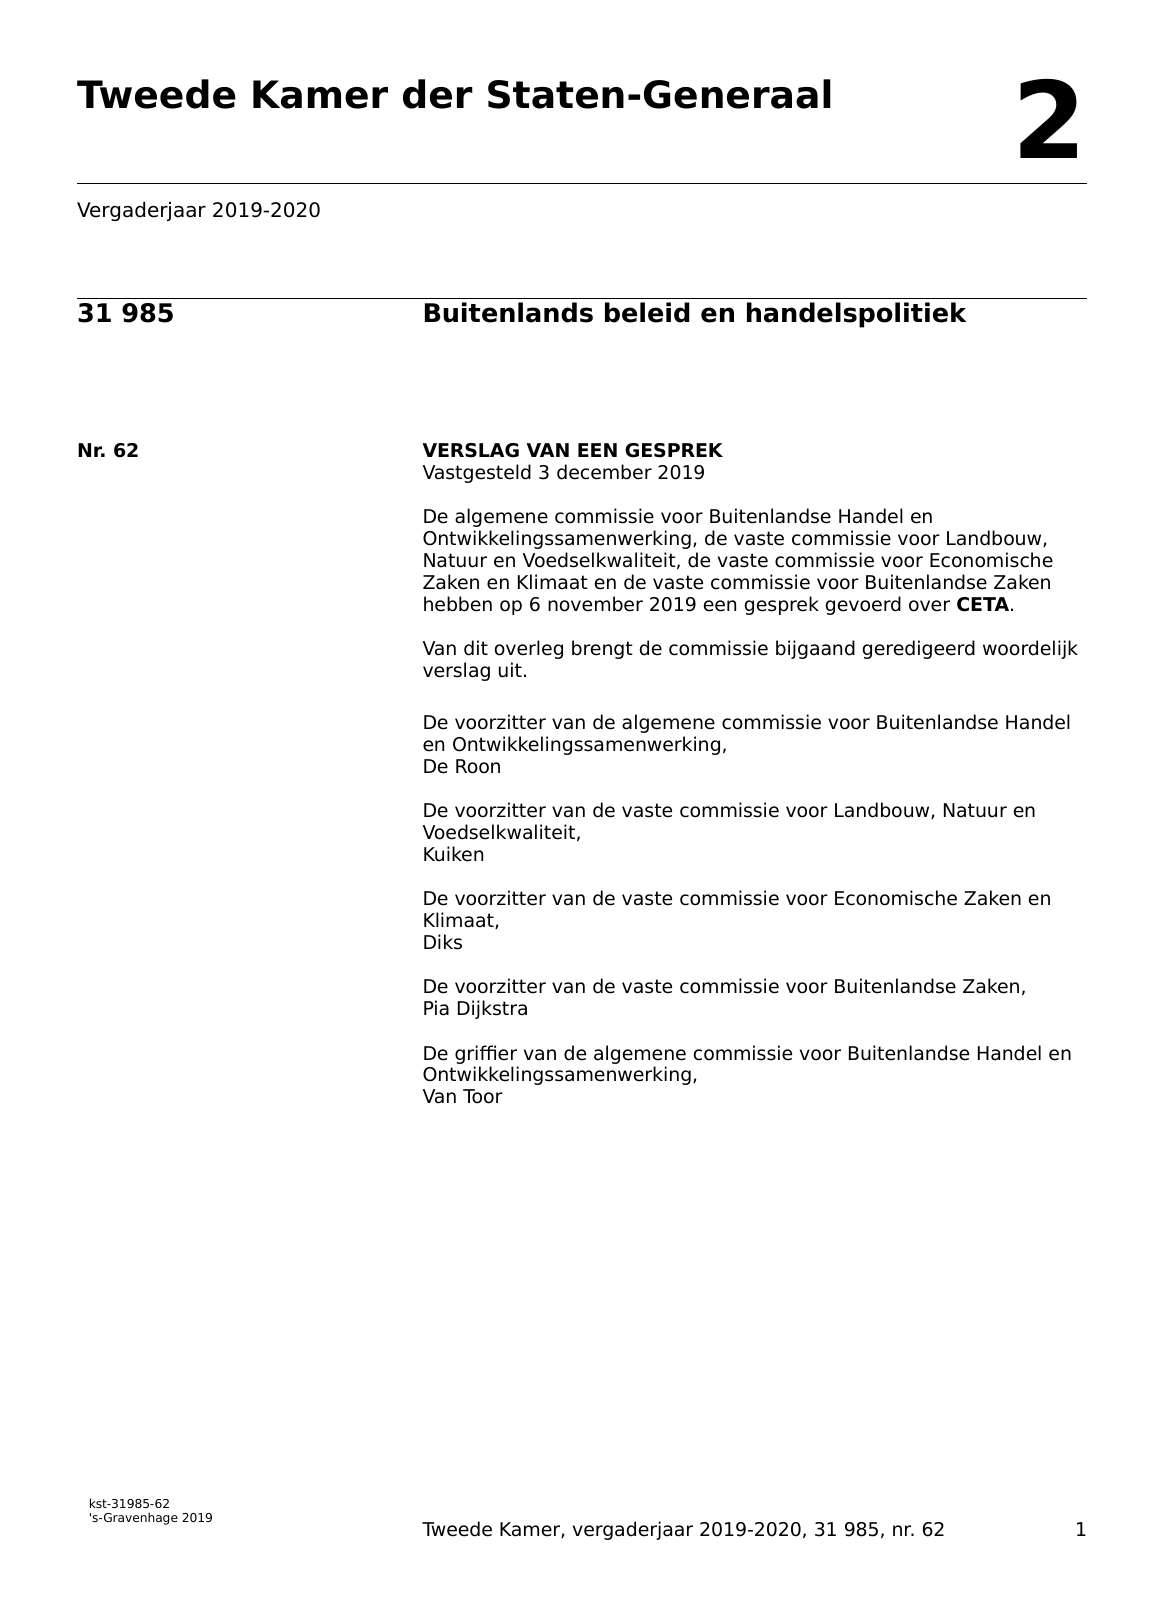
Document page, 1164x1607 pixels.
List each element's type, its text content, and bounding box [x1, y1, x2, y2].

text De voorzitter van de vaste commissie voor Landbouw, Natuur en Voedselkwaliteit, Kuiken [422, 800, 1087, 866]
text kst-31985-62 [88, 1497, 323, 1511]
text De voorzitter van de vaste commissie voor Economische Zaken en Klimaat, Diks [422, 888, 1087, 954]
text Van dit overleg brengt de commissie bijgaand geredigeerd woordelijk verslag uit. [422, 638, 1087, 682]
text De griffier van de algemene commissie voor Buitenlandse Handel en Ontwikkelingssamenwerking, Van Toor [422, 1042, 1087, 1108]
subtitle 31 985 Buitenlands beleid en handelspolitiek [77, 299, 1087, 329]
table_header Tweede Kamer der Staten-Generaal [77, 59, 886, 183]
text De voorzitter van de algemene commissie voor Buitenlandse Handel en Ontwikkelingssamenwerking, De Roon [422, 712, 1087, 778]
table_cell Vergaderjaar 2019-2020 [77, 184, 1087, 298]
text Vastgesteld 3 december 2019 [422, 462, 1087, 484]
text De algemene commissie voor Buitenlandse Handel en Ontwikkelingssamenwerking, de vaste commissie voor Landbouw, Natuur en Voedselkwaliteit, de vaste commissie voor Economische Zaken en Klimaat en de vaste commissie voor Buitenlandse Zaken hebben op 6 november 2019 een gesprek gevoerd over CETA. [422, 506, 1087, 616]
text 's-Gravenhage 2019 [88, 1511, 323, 1525]
text De voorzitter van de vaste commissie voor Buitenlandse Zaken, Pia Dijkstra [422, 976, 1087, 1020]
table_header 2 [886, 59, 1087, 183]
subtitle Nr. 62 VERSLAG VAN EEN GESPREK [77, 440, 1087, 462]
